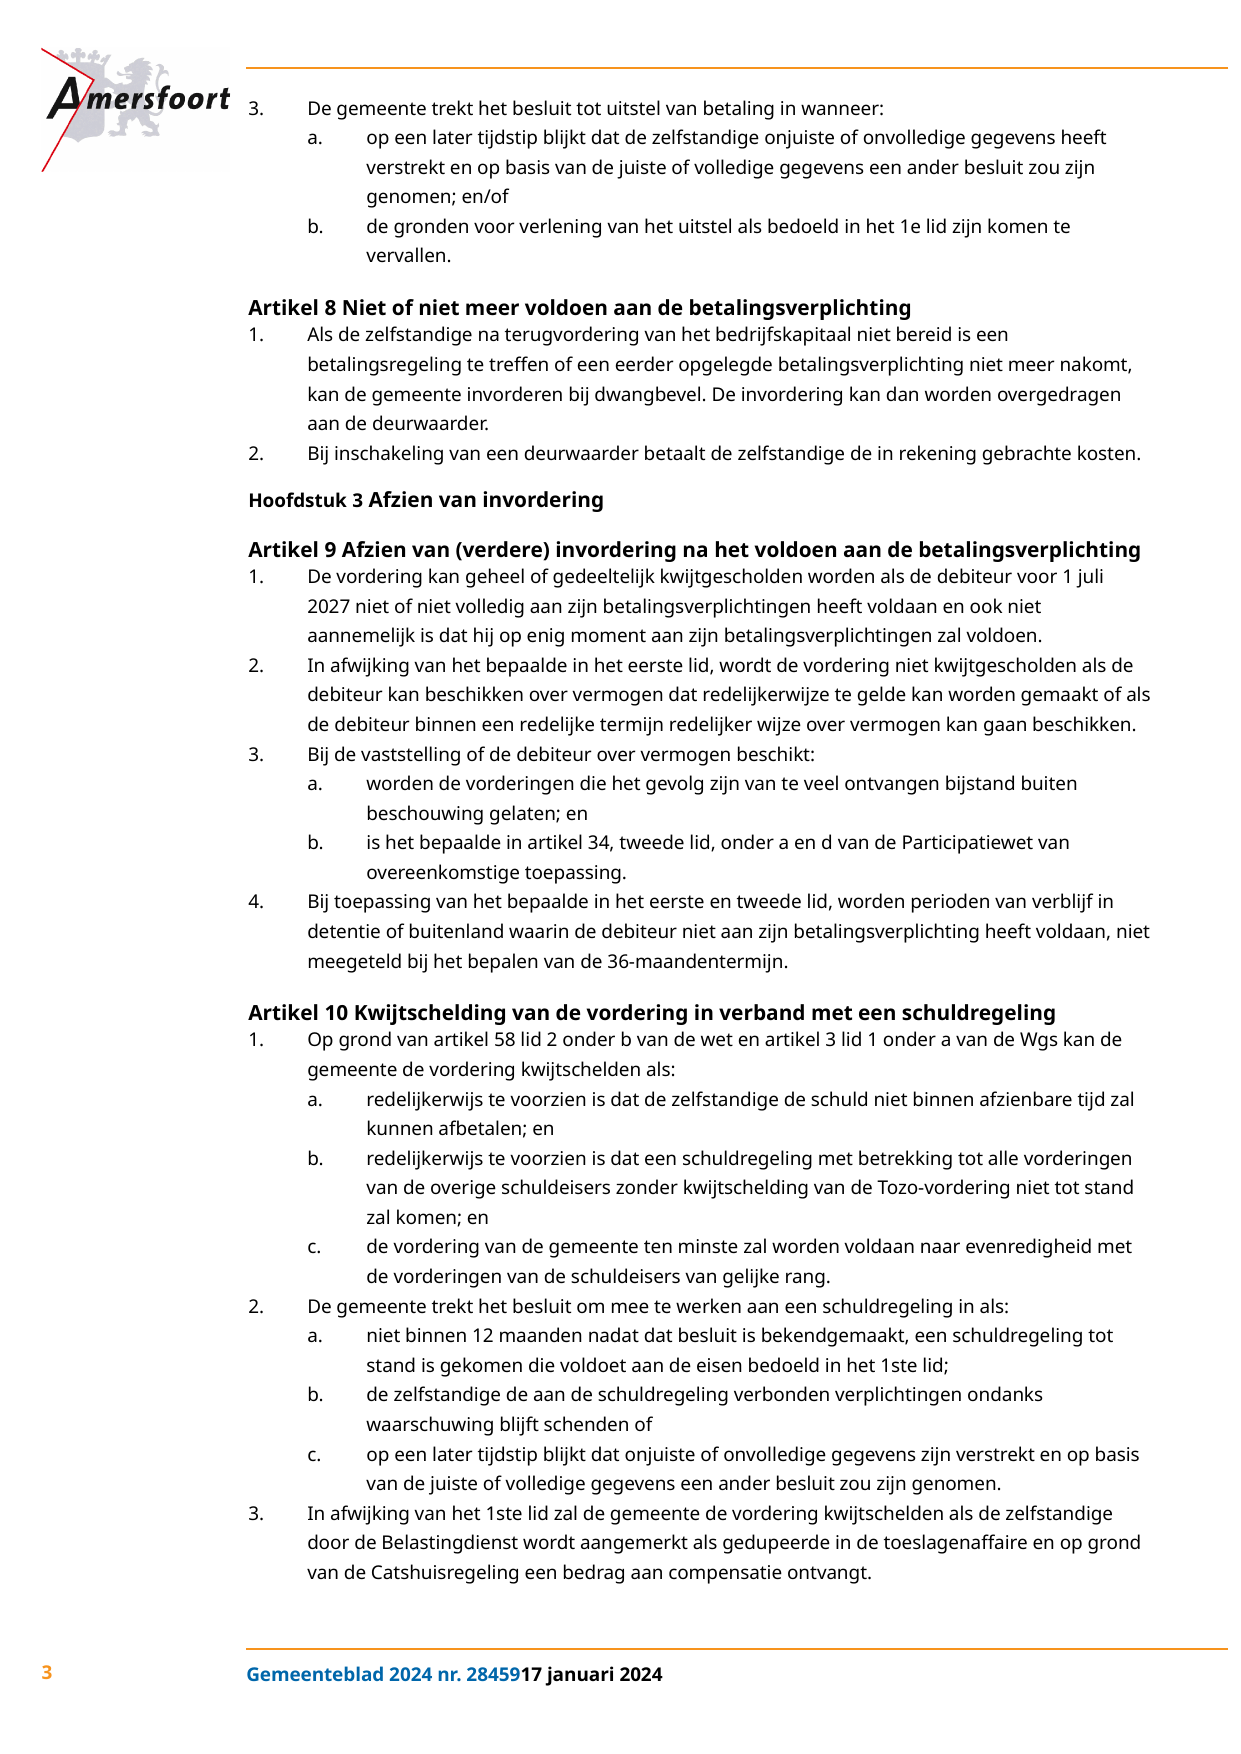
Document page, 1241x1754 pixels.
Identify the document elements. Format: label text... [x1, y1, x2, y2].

list de vordering van de gemeente ten minste zal worden voldaan naar evenredigheid met de vorderingen van de schuldeisers van gelijke rang. [307, 1234, 1152, 1289]
picture [41, 47, 231, 172]
list de gronden voor verlening van het uitstel als bedoeld in het 1e lid zijn komen te vervallen. [307, 213, 1152, 268]
list De gemeente trekt het besluit om mee te werken aan een schuldregeling in als: [248, 1293, 1152, 1319]
list In afwijking van het 1ste lid zal de gemeente de vordering kwijtschelden als de zelfstandige door de Belastingdienst wordt aangemerkt als gedupeerde in de toeslagenaffaire en op grond van de Catshuisregeling een bedrag aan compensatie ontvangt. [248, 1500, 1152, 1585]
list De gemeente trekt het besluit tot uitstel van betaling in wanneer: [248, 95, 1152, 121]
list redelijkerwijs te voorzien is dat een schuldregeling met betrekking tot alle vorderingen van de overige schuldeisers zonder kwijtschelding van de Tozo-vordering niet tot stand zal komen; en [307, 1145, 1152, 1230]
list worden de vorderingen die het gevolg zijn van te veel ontvangen bijstand buiten beschouwing gelaten; en [307, 770, 1152, 826]
list redelijkerwijs te voorzien is dat de zelfstandige de schuld niet binnen afzienbare tijd zal kunnen afbetalen; en [307, 1086, 1152, 1141]
list niet binnen 12 maanden nadat dat besluit is bekendgemaakt, een schuldregeling tot stand is gekomen die voldoet aan de eisen bedoeld in het 1ste lid; [307, 1322, 1152, 1378]
list Als de zelfstandige na terugvordering van het bedrijfskapitaal niet bereid is een betalingsregeling te treffen of een eerder opgelegde betalingsverplichting niet meer nakomt, kan de gemeente invorderen bij dwangbevel. De invordering kan dan worden overgedragen aan de deurwaarder. [248, 322, 1152, 436]
list op een later tijdstip blijkt dat de zelfstandige onjuiste of onvolledige gegevens heeft verstrekt en op basis van de juiste of volledige gegevens een ander besluit zou zijn genomen; en/of [307, 124, 1152, 209]
list de zelfstandige de aan de schuldregeling verbonden verplichtingen ondanks waarschuwing blijft schenden of [307, 1382, 1152, 1437]
text Artikel 9 Afzien van (verdere) invordering na het voldoen aan de betalingsverplichting [248, 535, 1152, 563]
text Hoofdstuk 3 Afzien van invordering [248, 486, 1152, 514]
list Op grond van artikel 58 lid 2 onder b van de wet en artikel 3 lid 1 onder a van de Wgs kan de gemeente de vordering kwijtschelden als: [248, 1027, 1152, 1082]
list Bij toepassing van het bepaalde in het eerste en tweede lid, worden perioden van verblijf in detentie of buitenland waarin de debiteur niet aan zijn betalingsverplichting heeft voldaan, niet meegeteld bij het bepalen van de 36-maandentermijn. [248, 889, 1152, 973]
list De vordering kan geheel of gedeeltelijk kwijtgescholden worden als de debiteur voor 1 juli 2027 niet of niet volledig aan zijn betalingsverplichtingen heeft voldaan en ook niet aannemelijk is dat hij op enig moment aan zijn betalingsverplichtingen zal voldoen. [248, 563, 1152, 648]
text Artikel 8 Niet of niet meer voldoen aan de betalingsverplichting [248, 293, 1152, 322]
list Bij inschakeling van een deurwaarder betaalt de zelfstandige de in rekening gebrachte kosten. [248, 440, 1152, 466]
list is het bepaalde in artikel 34, tweede lid, onder a en d van de Participatiewet van overeenkomstige toepassing. [307, 829, 1152, 885]
list op een later tijdstip blijkt dat onjuiste of onvolledige gegevens zijn verstrekt en op basis van de juiste of volledige gegevens een ander besluit zou zijn genomen. [307, 1441, 1152, 1496]
list In afwijking van het bepaalde in het eerste lid, wordt de vordering niet kwijtgescholden als de debiteur kan beschikken over vermogen dat redelijkerwijze te gelde kan worden gemaakt of als de debiteur binnen een redelijke termijn redelijker wijze over vermogen kan gaan beschikken. [248, 652, 1152, 737]
text Artikel 10 Kwijtschelding van de vordering in verband met een schuldregeling [248, 998, 1152, 1027]
list Bij de vaststelling of de debiteur over vermogen beschikt: [248, 741, 1152, 766]
